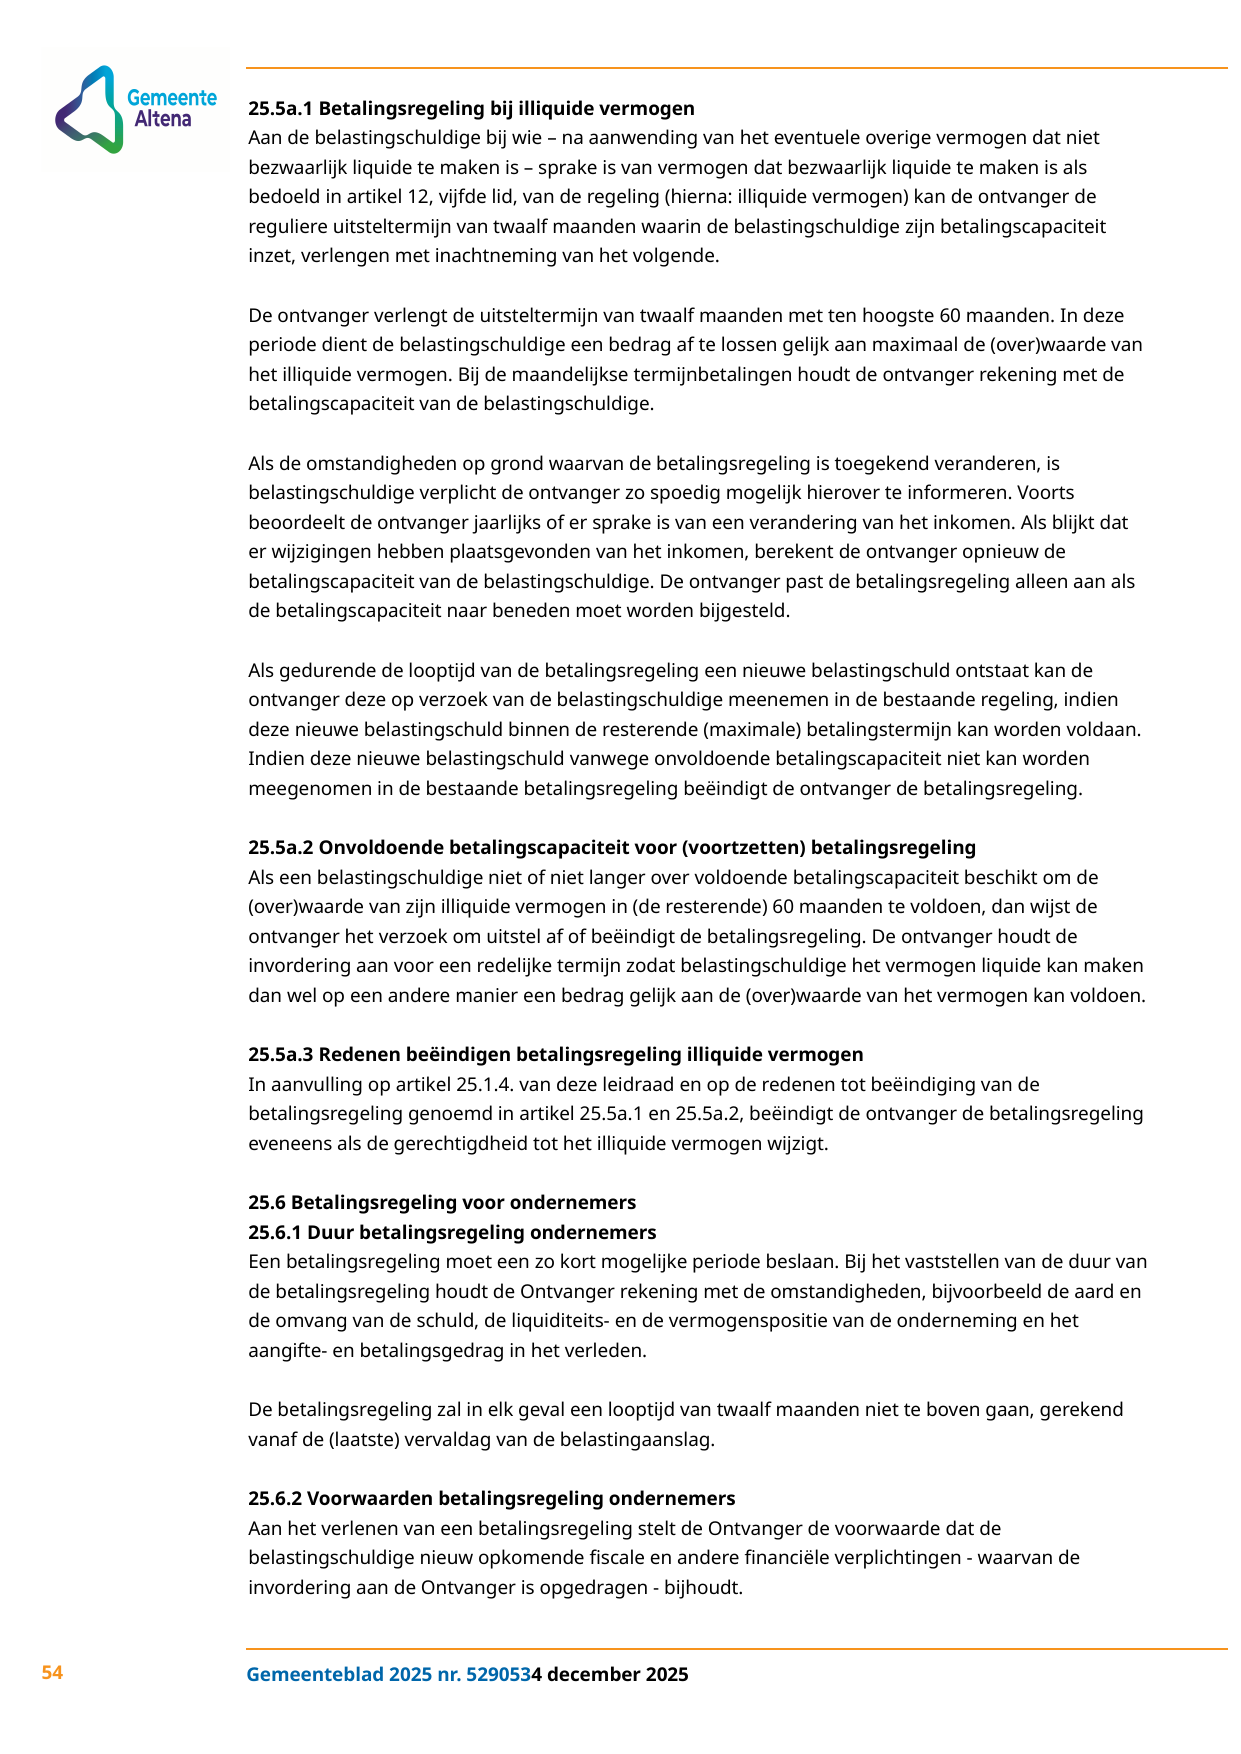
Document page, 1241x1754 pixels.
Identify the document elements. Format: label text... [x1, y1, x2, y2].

text Als de omstandigheden op grond waarvan de betalingsregeling is toegekend veranderen, is belastingschuldige verplicht de ontvanger zo spoedig mogelijk hierover te informeren. Voorts beoordeelt de ontvanger jaarlijks of er sprake is van een verandering van het inkomen. Als blijkt dat er wijzigingen hebben plaatsgevonden van het inkomen, berekent de ontvanger opnieuw de betalingscapaciteit van de belastingschuldige. De ontvanger past de betalingsregeling alleen aan als de betalingscapaciteit naar beneden moet worden bijgesteld. [248, 450, 1152, 623]
text Aan de belastingschuldige bij wie – na aanwending van het eventuele overige vermogen dat niet bezwaarlijk liquide te maken is – sprake is van vermogen dat bezwaarlijk liquide te maken is als bedoeld in artikel 12, vijfde lid, van de regeling (hierna: illiquide vermogen) kan de ontvanger de reguliere uitsteltermijn van twaalf maanden waarin de belastingschuldige zijn betalingscapaciteit inzet, verlengen met inachtneming van het volgende. [248, 124, 1152, 268]
text In aanvulling op artikel 25.1.4. van deze leidraad en op de redenen tot beëindiging van de betalingsregeling genoemd in artikel 25.5a.1 en 25.5a.2, beëindigt de ontvanger de betalingsregeling eveneens als de gerechtigdheid tot het illiquide vermogen wijzigt. [248, 1071, 1152, 1156]
text Een betalingsregeling moet een zo kort mogelijke periode beslaan. Bij het vaststellen van de duur van de betalingsregeling houdt de Ontvanger rekening met de omstandigheden, bijvoorbeeld de aard en de omvang van de schuld, de liquiditeits- en de vermogenspositie van de onderneming en het aangifte- en betalingsgedrag in het verleden. [248, 1248, 1152, 1363]
text Als gedurende de looptijd van de betalingsregeling een nieuwe belastingschuld ontstaat kan de ontvanger deze op verzoek van de belastingschuldige meenemen in de bestaande regeling, indien deze nieuwe belastingschuld binnen de resterende (maximale) betalingstermijn kan worden voldaan. Indien deze nieuwe belastingschuld vanwege onvoldoende betalingscapaciteit niet kan worden meegenomen in de bestaande betalingsregeling beëindigt de ontvanger de betalingsregeling. [248, 657, 1152, 801]
text 25.5a.3 Redenen beëindigen betalingsregeling illiquide vermogen [248, 1041, 1152, 1067]
text De ontvanger verlengt de uitsteltermijn van twaalf maanden met ten hoogste 60 maanden. In deze periode dient de belastingschuldige een bedrag af te lossen gelijk aan maximaal de (over)waarde van het illiquide vermogen. Bij de maandelijkse termijnbetalingen houdt de ontvanger rekening met de betalingscapaciteit van de belastingschuldige. [248, 302, 1152, 416]
text 25.5a.2 Onvoldoende betalingscapaciteit voor (voortzetten) betalingsregeling [248, 834, 1152, 860]
text De betalingsregeling zal in elk geval een looptijd van twaalf maanden niet te boven gaan, gerekend vanaf de (laatste) vervaldag van de belastingaanslag. [248, 1396, 1152, 1452]
text 25.5a.1 Betalingsregeling bij illiquide vermogen [248, 95, 1152, 121]
picture [41, 47, 231, 172]
text Aan het verlenen van een betalingsregeling stelt de Ontvanger de voorwaarde dat de belastingschuldige nieuw opkomende fiscale en andere financiële verplichtingen - waarvan de invordering aan de Ontvanger is opgedragen - bijhoudt. [248, 1515, 1152, 1600]
text Als een belastingschuldige niet of niet langer over voldoende betalingscapaciteit beschikt om de (over)waarde van zijn illiquide vermogen in (de resterende) 60 maanden te voldoen, dan wijst de ontvanger het verzoek om uitstel af of beëindigt de betalingsregeling. De ontvanger houdt de invordering aan voor een redelijke termijn zodat belastingschuldige het vermogen liquide kan maken dan wel op een andere manier een bedrag gelijk aan de (over)waarde van het vermogen kan voldoen. [248, 864, 1152, 1008]
text 25.6.1 Duur betalingsregeling ondernemers [248, 1219, 1152, 1245]
text 25.6 Betalingsregeling voor ondernemers [248, 1189, 1152, 1215]
text 25.6.2 Voorwaarden betalingsregeling ondernemers [248, 1485, 1152, 1511]
